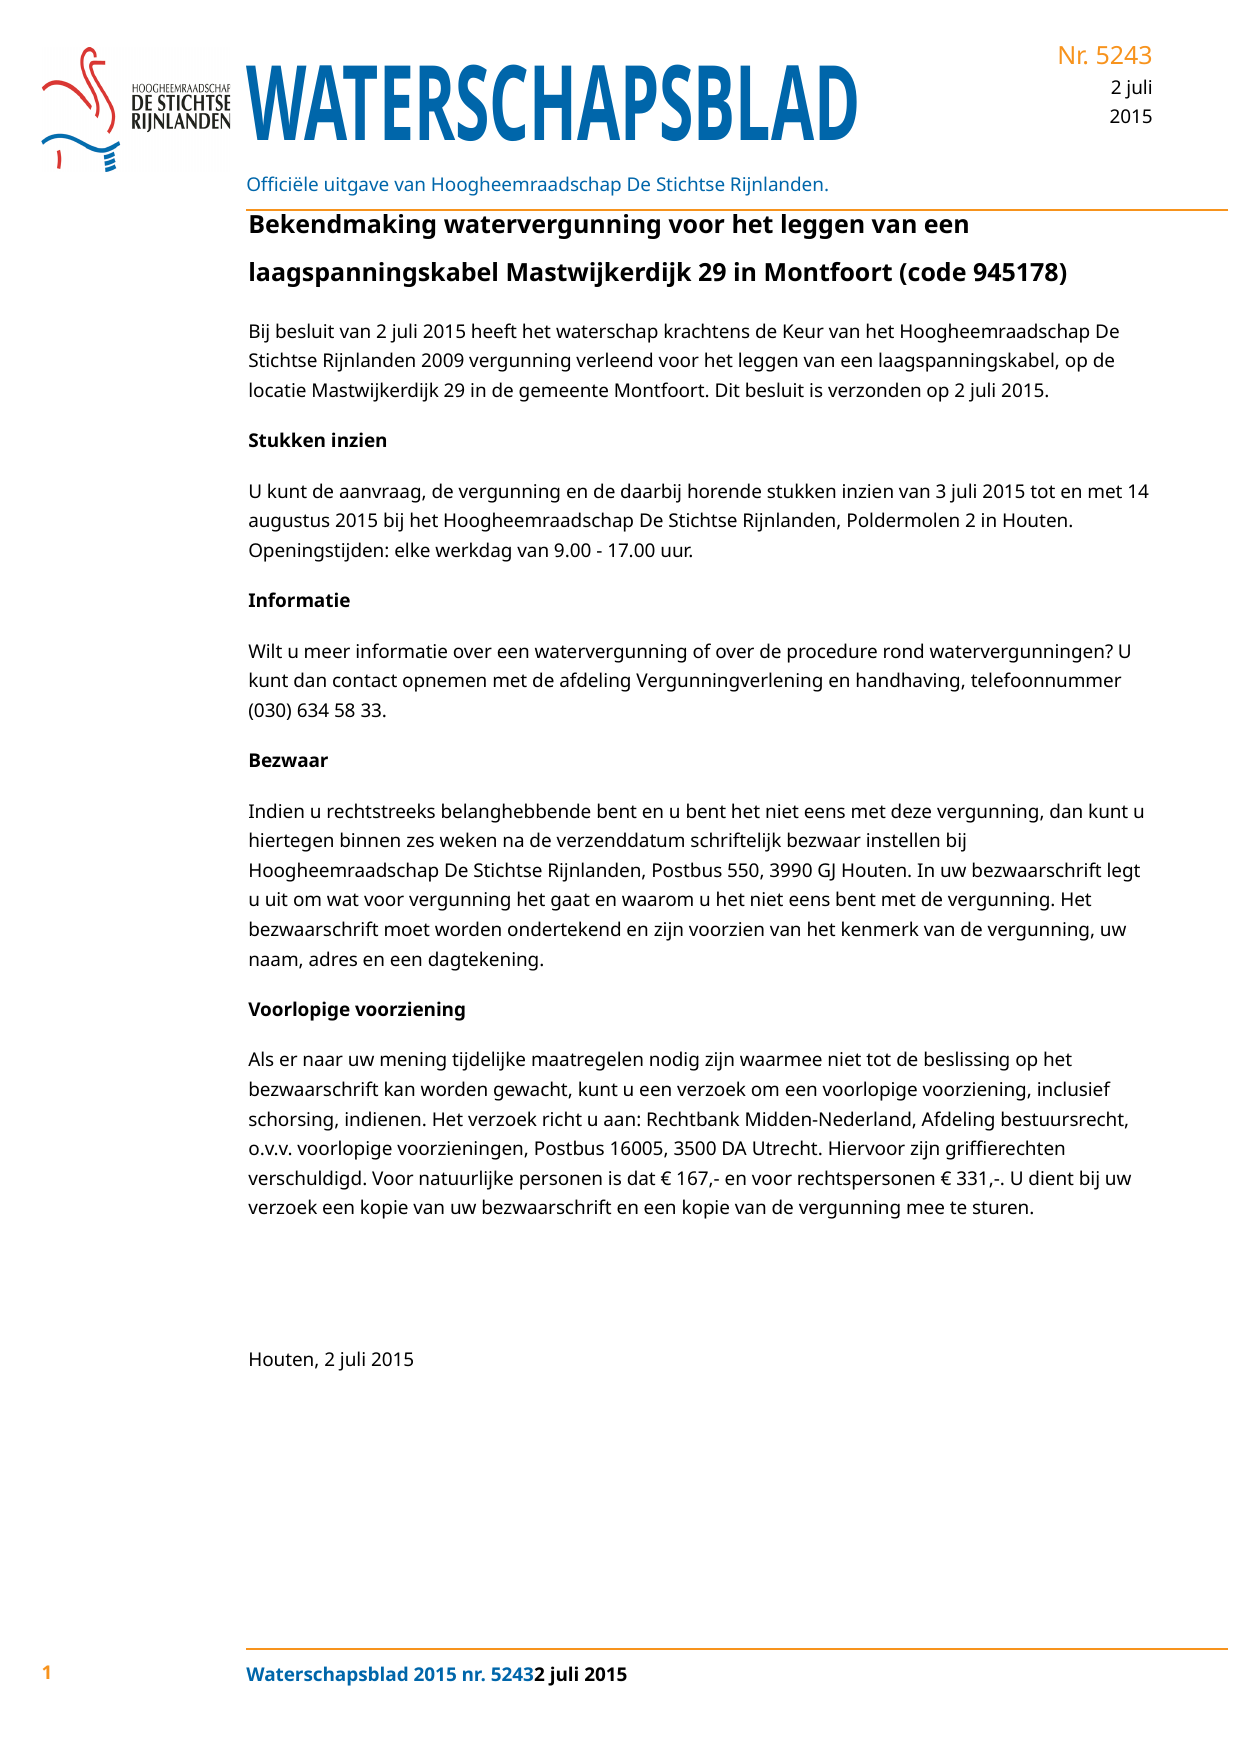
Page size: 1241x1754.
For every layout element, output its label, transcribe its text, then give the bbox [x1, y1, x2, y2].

text Houten, 2 juli 2015 [248, 1346, 1152, 1372]
text U kunt de aanvraag, de vergunning en de daarbij horende stukken inzien van 3 juli 2015 tot en met 14 augustus 2015 bij het Hoogheemraadschap De Stichtse Rijnlanden, Poldermolen 2 in Houten. Openingstijden: elke werkdag van 9.00 - 17.00 uur. [248, 478, 1152, 563]
text Stukken inzien [248, 427, 1152, 453]
text Informatie [248, 587, 1152, 613]
text Bezwaar [248, 747, 1152, 773]
text Voorlopige voorziening [248, 996, 1152, 1022]
text Bekendmaking watervergunning voor het leggen van een laagspanningskabel Mastwijkerdijk 29 in Montfoort (code 945178) [248, 211, 1152, 288]
text Indien u rechtstreeks belanghebbende bent en u bent het niet eens met deze vergunning, dan kunt u hiertegen binnen zes weken na de verzenddatum schriftelijk bezwaar instellen bij Hoogheemraadschap De Stichtse Rijnlanden, Postbus 550, 3990 GJ Houten. In uw bezwaarschrift legt u uit om wat voor vergunning het gaat en waarom u het niet eens bent met de vergunning. Het bezwaarschrift moet worden ondertekend en zijn voorzien van het kenmerk van de vergunning, uw naam, adres en een dagtekening. [248, 798, 1152, 972]
text Bij besluit van 2 juli 2015 heeft het waterschap krachtens de Keur van het Hoogheemraadschap De Stichtse Rijnlanden 2009 vergunning verleend voor het leggen van een laagspanningskabel, op de locatie Mastwijkerdijk 29 in de gemeente Montfoort. Dit besluit is verzonden op 2 juli 2015. [248, 318, 1152, 403]
text Wilt u meer informatie over een watervergunning of over de procedure rond watervergunningen? U kunt dan contact opnemen met de afdeling Vergunningverlening en handhaving, telefoonnummer (030) 634 58 33. [248, 638, 1152, 723]
picture [41, 47, 231, 172]
text Als er naar uw mening tijdelijke maatregelen nodig zijn waarmee niet tot de beslissing op het bezwaarschrift kan worden gewacht, kunt u een verzoek om een voorlopige voorziening, inclusief schorsing, indienen. Het verzoek richt u aan: Rechtbank Midden-Nederland, Afdeling bestuursrecht, o.v.v. voorlopige voorzieningen, Postbus 16005, 3500 DA Utrecht. Hiervoor zijn griffierechten verschuldigd. Voor natuurlijke personen is dat € 167,- en voor rechtspersonen € 331,-. U dient bij uw verzoek een kopie van uw bezwaarschrift en een kopie van de vergunning mee te sturen. [248, 1047, 1152, 1220]
